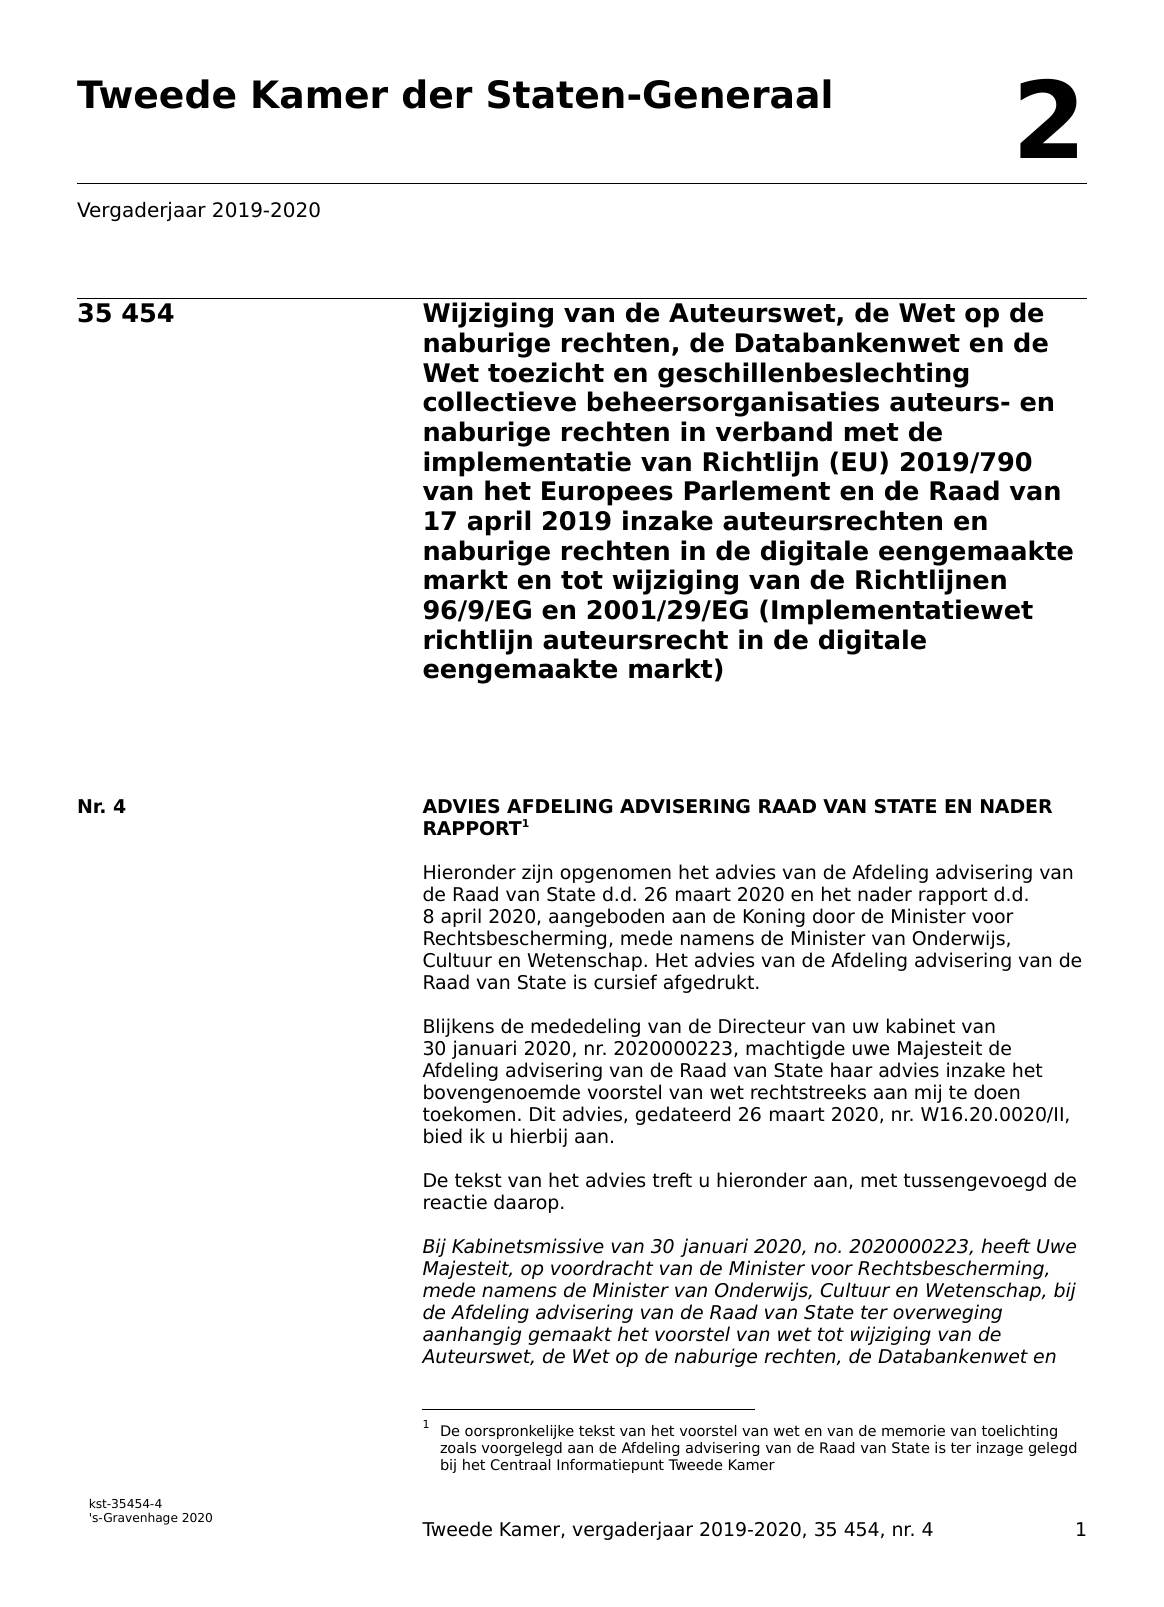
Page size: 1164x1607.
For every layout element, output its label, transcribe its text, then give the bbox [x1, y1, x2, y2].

subtitle Nr. 4 ADVIES AFDELING ADVISERING RAAD VAN STATE EN NADER RAPPORT [77, 796, 1087, 840]
text De tekst van het advies treft u hieronder aan, met tussengevoegd de reactie daarop. [422, 1170, 1087, 1214]
table_header 2 [886, 59, 1087, 183]
text Hieronder zijn opgenomen het advies van de Afdeling advisering van de Raad van State d.d. 26 maart 2020 en het nader rapport d.d. 8 april 2020, aangeboden aan de Koning door de Minister voor Rechtsbescherming, mede namens de Minister van Onderwijs, Cultuur en Wetenschap. Het advies van de Afdeling advisering van de Raad van State is cursief afgedrukt. [422, 862, 1087, 994]
text Bij Kabinetsmissive van 30 januari 2020, no. 2020000223, heeft Uwe Majesteit, op voordracht van de Minister voor Rechtsbescherming, mede namens de Minister van Onderwijs, Cultuur en Wetenschap, bij de Afdeling advisering van de Raad van State ter overweging aanhangig gemaakt het voorstel van wet tot wijziging van de Auteurswet, de Wet op de naburige rechten, de Databankenwet en [422, 1236, 1087, 1368]
text De oorspronkelijke tekst van het voorstel van wet en van de memorie van toelichting zoals voorgelegd aan de Afdeling advisering van de Raad van State is ter inzage gelegd bij het Centraal Informatiepunt Tweede Kamer [422, 1418, 1087, 1474]
text kst-35454-4 [88, 1497, 323, 1511]
text Blijkens de mededeling van de Directeur van uw kabinet van 30 januari 2020, nr. 2020000223, machtigde uwe Majesteit de Afdeling advisering van de Raad van State haar advies inzake het bovengenoemde voorstel van wet rechtstreeks aan mij te doen toekomen. Dit advies, gedateerd 26 maart 2020, nr. W16.20.0020/II, bied ik u hierbij aan. [422, 1016, 1087, 1148]
table_header Tweede Kamer der Staten-Generaal [77, 59, 886, 183]
table_cell Vergaderjaar 2019-2020 [77, 184, 1087, 298]
subtitle 35 454 Wijziging van de Auteurswet, de Wet op de naburige rechten, de Databankenwet en de Wet toezicht en geschillenbeslechting collectieve beheersorganisaties auteurs- en naburige rechten in verband met de implementatie van Richtlijn (EU) 2019/790 van het Europees Parlement en de Raad van 17 april 2019 inzake auteursrechten en naburige rechten in de digitale eengemaakte markt en tot wijziging van de Richtlijnen 96/9/EG en 2001/29/EG (Implementatiewet richtlijn auteursrecht in de digitale eengemaakte markt) [77, 299, 1087, 685]
text 's-Gravenhage 2020 [88, 1511, 323, 1525]
